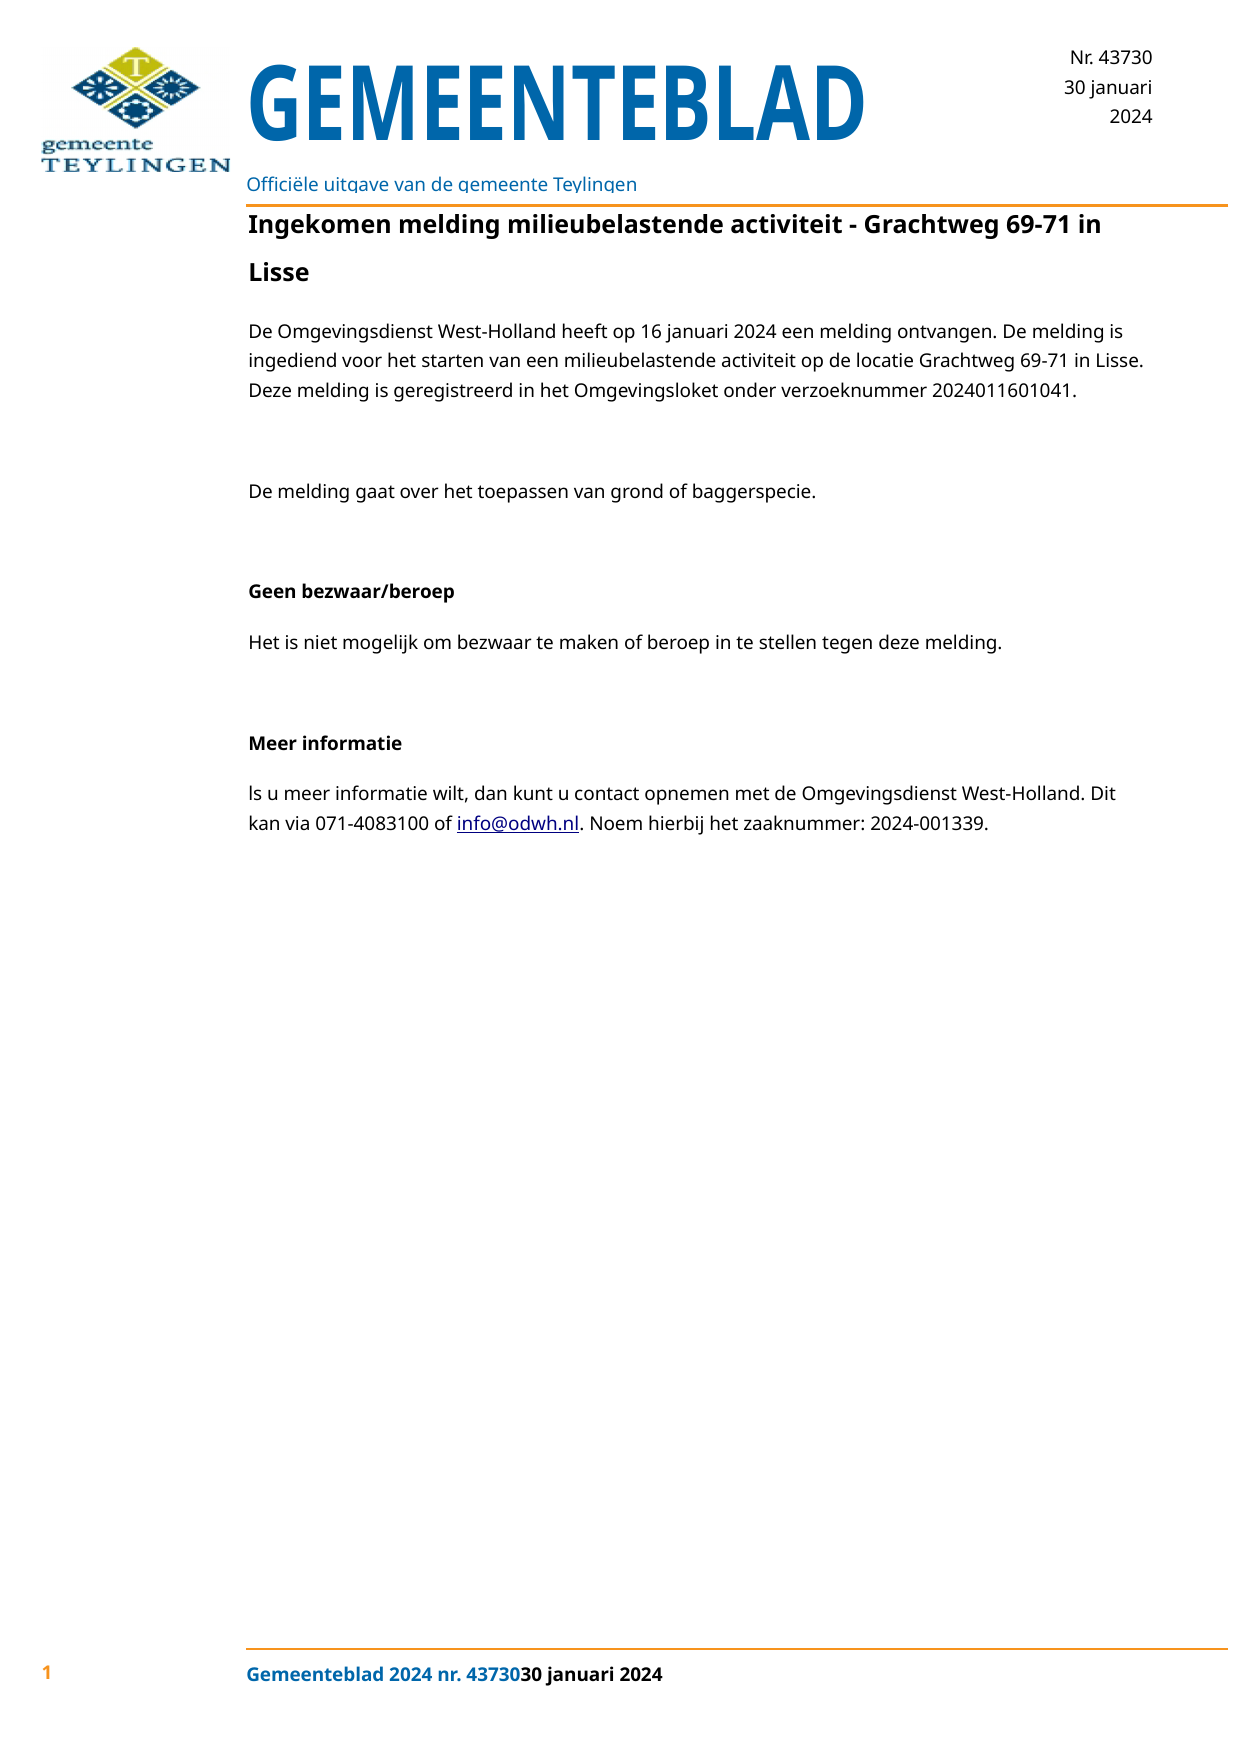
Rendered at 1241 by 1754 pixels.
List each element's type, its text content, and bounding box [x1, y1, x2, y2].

text De melding gaat over het toepassen van grond of baggerspecie. [248, 478, 1152, 504]
text Geen bezwaar/beroep [248, 579, 1152, 604]
picture [41, 47, 231, 172]
text ls u meer informatie wilt, dan kunt u contact opnemen met de Omgevingsdienst West-Holland. Dit kan via 071-4083100 of info@odwh.nl. Noem hierbij het zaaknummer: 2024-001339. [248, 780, 1152, 836]
text De Omgevingsdienst West-Holland heeft op 16 januari 2024 een melding ontvangen. De melding is ingediend voor het starten van een milieubelastende activiteit op de locatie Grachtweg 69-71 in Lisse. Deze melding is geregistreerd in het Omgevingsloket onder verzoeknummer 2024011601041. [248, 318, 1152, 403]
text Het is niet mogelijk om bezwaar te maken of beroep in te stellen tegen deze melding. [248, 629, 1152, 655]
text Meer informatie [248, 730, 1152, 756]
text Ingekomen melding milieubelastende activiteit - Grachtweg 69-71 in Lisse [248, 207, 1152, 288]
